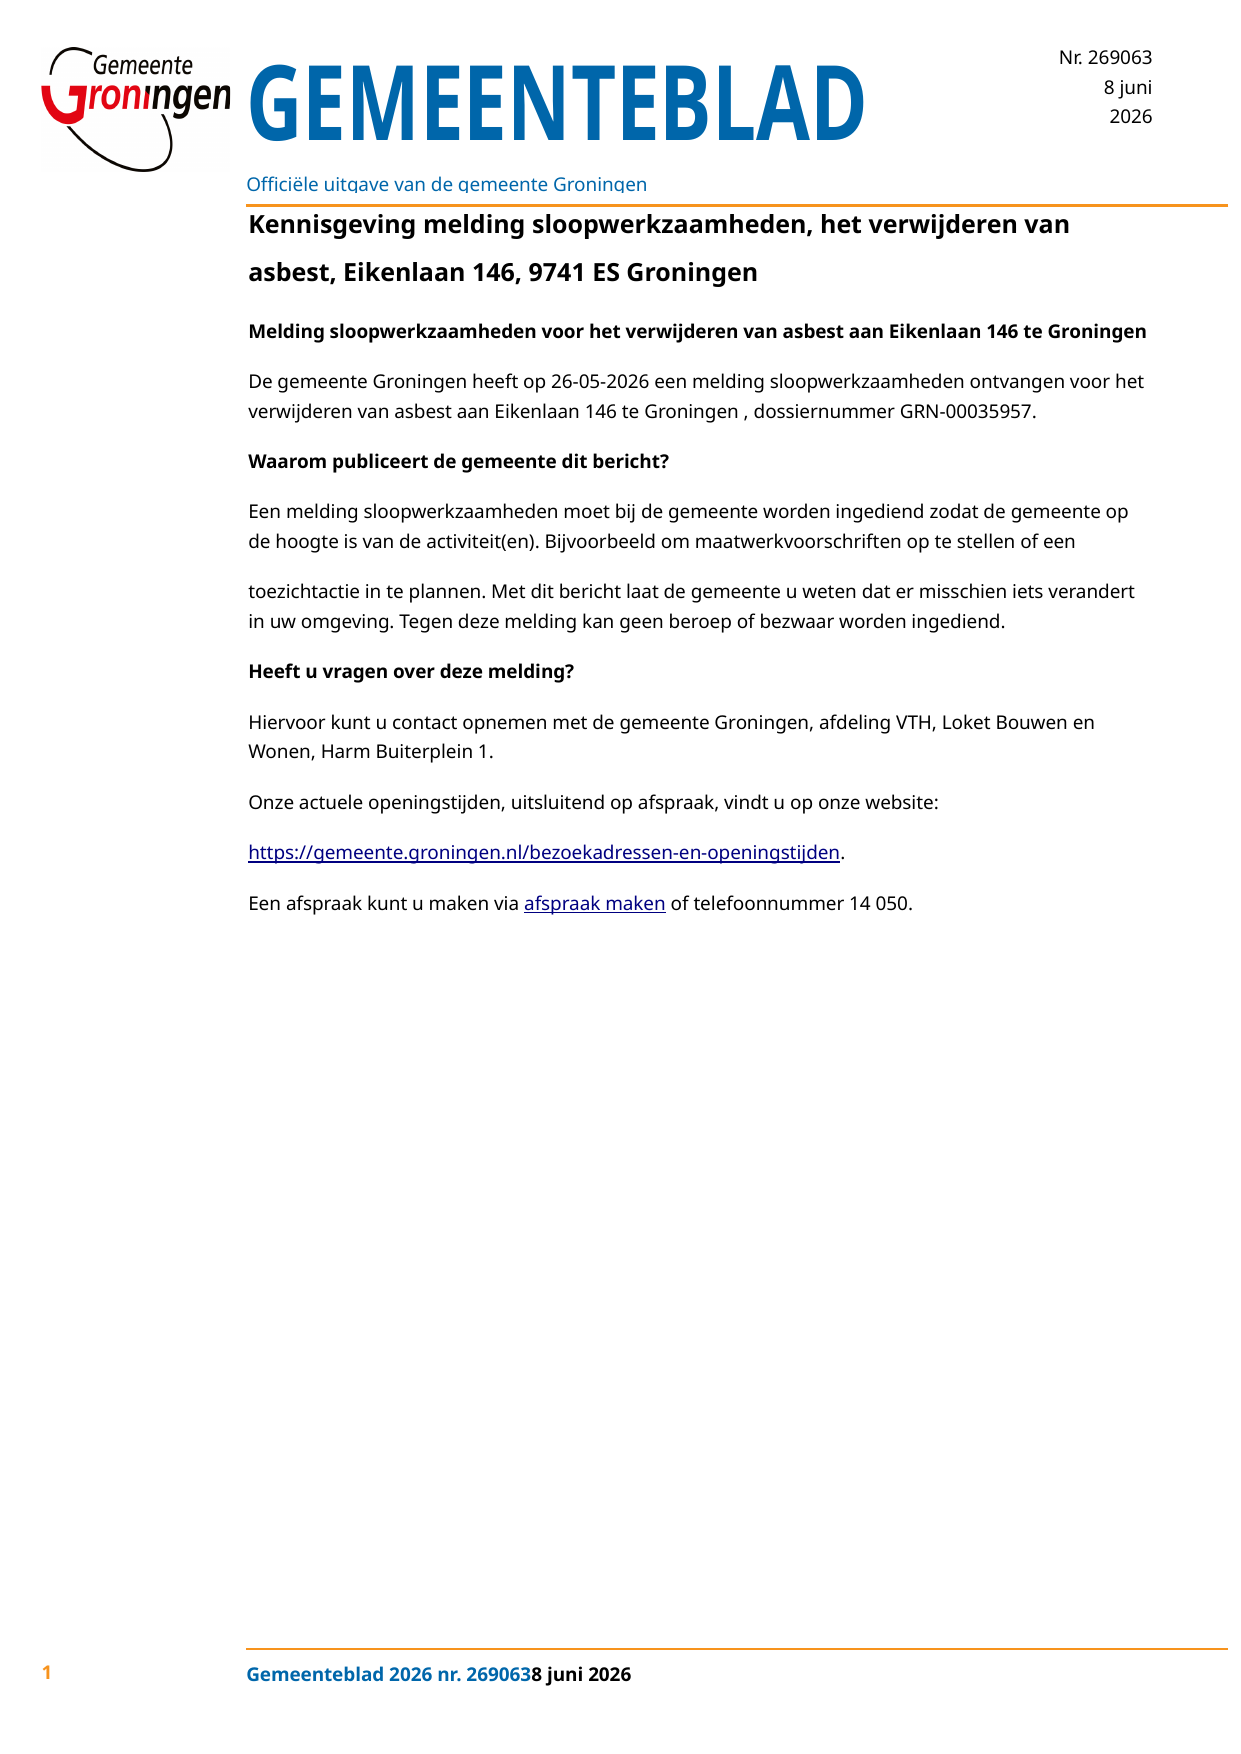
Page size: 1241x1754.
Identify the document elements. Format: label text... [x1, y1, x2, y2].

text Waarom publiceert de gemeente dit bericht? [248, 448, 1152, 474]
text https://gemeente.groningen.nl/bezoekadressen-en-openingstijden. [248, 839, 1152, 865]
text Heeft u vragen over deze melding? [248, 659, 1152, 684]
text De gemeente Groningen heeft op 26-05-2026 een melding sloopwerkzaamheden ontvangen voor het verwijderen van asbest aan Eikenlaan 146 te Groningen , dossiernummer GRN-00035957. [248, 368, 1152, 424]
picture [41, 47, 231, 172]
text toezichtactie in te plannen. Met dit bericht laat de gemeente u weten dat er misschien iets verandert in uw omgeving. Tegen deze melding kan geen beroep of bezwaar worden ingediend. [248, 579, 1152, 634]
text Onze actuele openingstijden, uitsluitend op afspraak, vindt u op onze website: [248, 789, 1152, 815]
text Kennisgeving melding sloopwerkzaamheden, het verwijderen van asbest, Eikenlaan 146, 9741 ES Groningen [248, 207, 1152, 288]
text Melding sloopwerkzaamheden voor het verwijderen van asbest aan Eikenlaan 146 te Groningen [248, 318, 1152, 344]
text Een melding sloopwerkzaamheden moet bij de gemeente worden ingediend zodat de gemeente op de hoogte is van de activiteit(en). Bijvoorbeeld om maatwerkvoorschriften op te stellen of een [248, 499, 1152, 554]
text Hiervoor kunt u contact opnemen met de gemeente Groningen, afdeling VTH, Loket Bouwen en Wonen, Harm Buiterplein 1. [248, 709, 1152, 764]
text Een afspraak kunt u maken via afspraak maken of telefoonnummer 14 050. [248, 890, 1152, 916]
